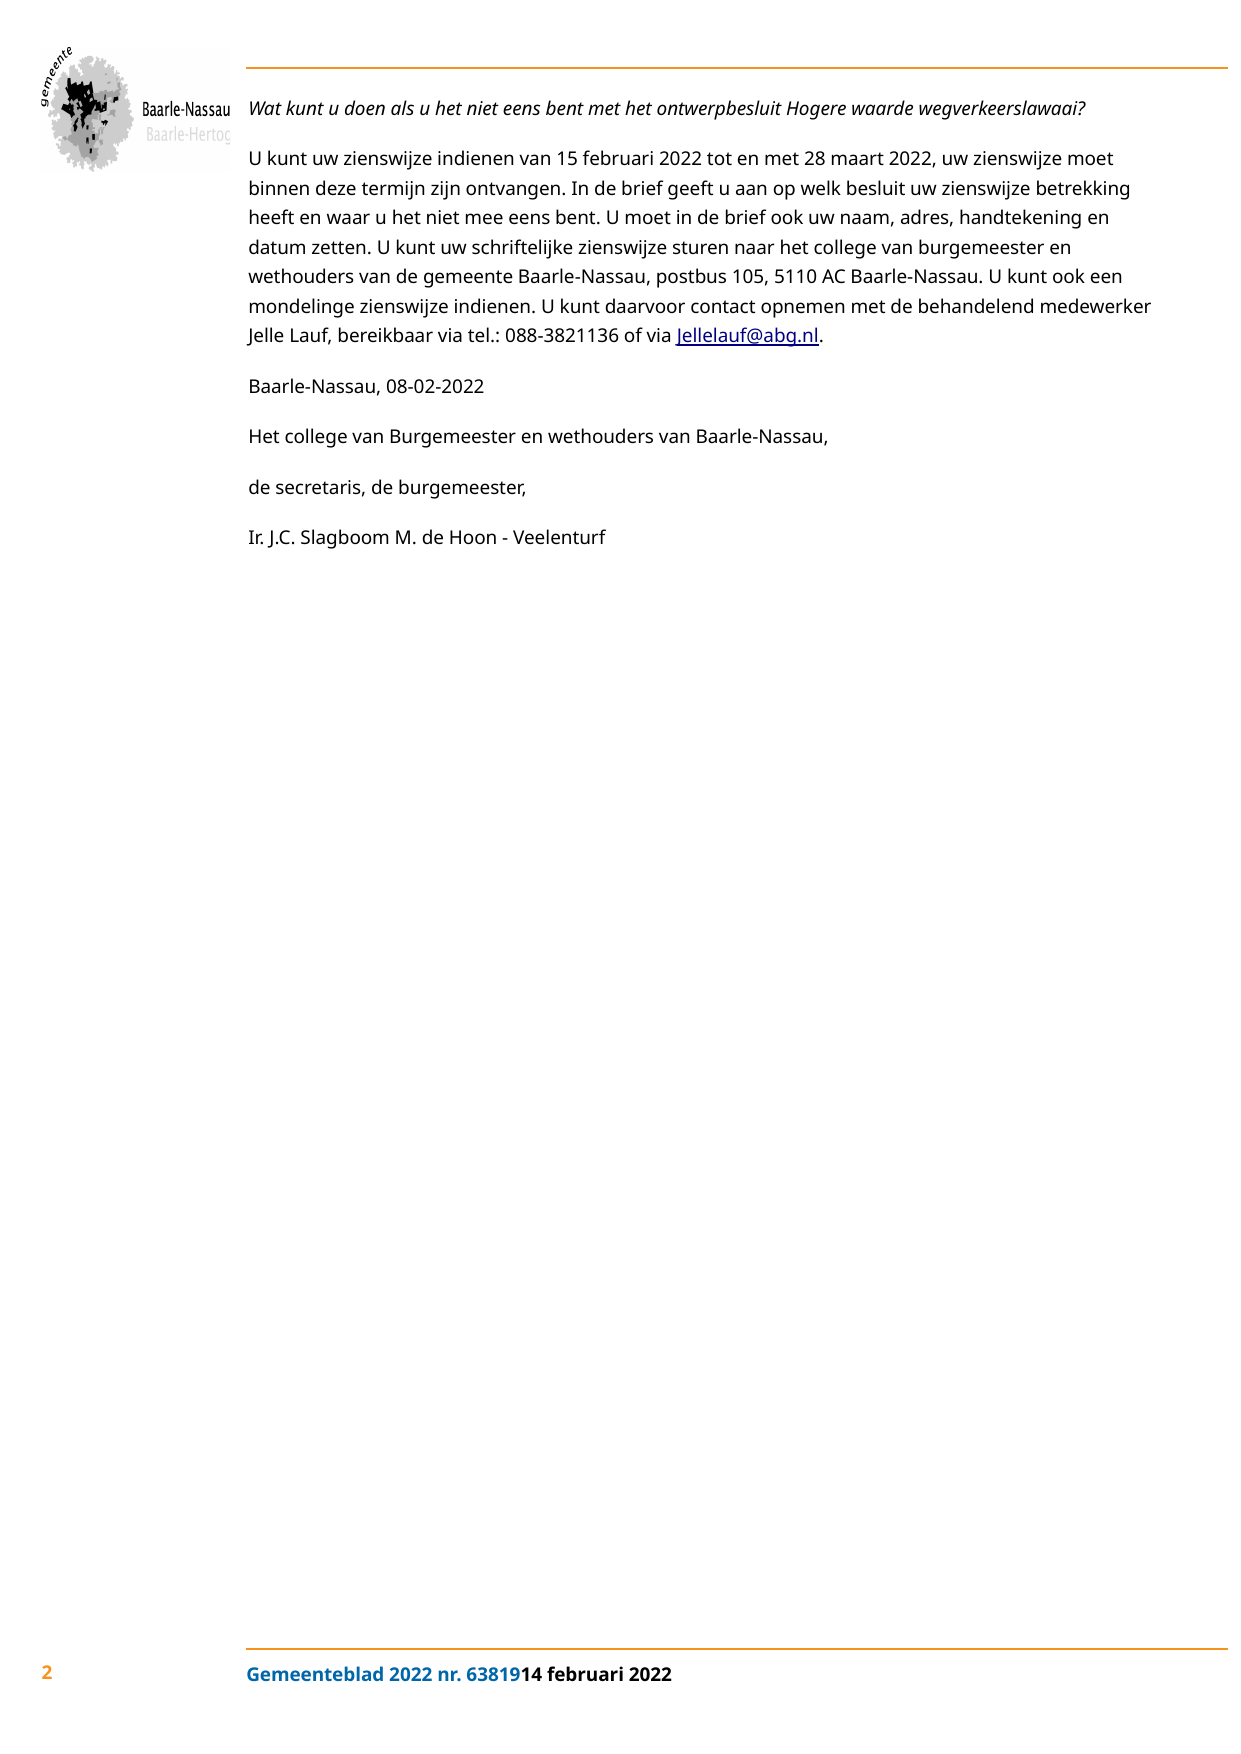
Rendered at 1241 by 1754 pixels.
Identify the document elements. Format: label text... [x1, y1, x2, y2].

text Ir. J.C. Slagboom M. de Hoon - Veelenturf [248, 524, 1152, 550]
text U kunt uw zienswijze indienen van 15 februari 2022 tot en met 28 maart 2022, uw zienswijze moet binnen deze termijn zijn ontvangen. In de brief geeft u aan op welk besluit uw zienswijze betrekking heeft en waar u het niet mee eens bent. U moet in de brief ook uw naam, adres, handtekening en datum zetten. U kunt uw schriftelijke zienswijze sturen naar het college van burgemeester en wethouders van de gemeente Baarle-Nassau, postbus 105, 5110 AC Baarle-Nassau. U kunt ook een mondelinge zienswijze indienen. U kunt daarvoor contact opnemen met de behandelend medewerker Jelle Lauf, bereikbaar via tel.: 088-3821136 of via Jellelauf@abg.nl. [248, 145, 1152, 348]
picture [41, 47, 231, 172]
text de secretaris, de burgemeester, [248, 474, 1152, 500]
text Het college van Burgemeester en wethouders van Baarle-Nassau, [248, 423, 1152, 449]
text Wat kunt u doen als u het niet eens bent met het ontwerpbesluit Hogere waarde wegverkeerslawaai? [248, 95, 1152, 121]
text Baarle-Nassau, 08-02-2022 [248, 373, 1152, 399]
